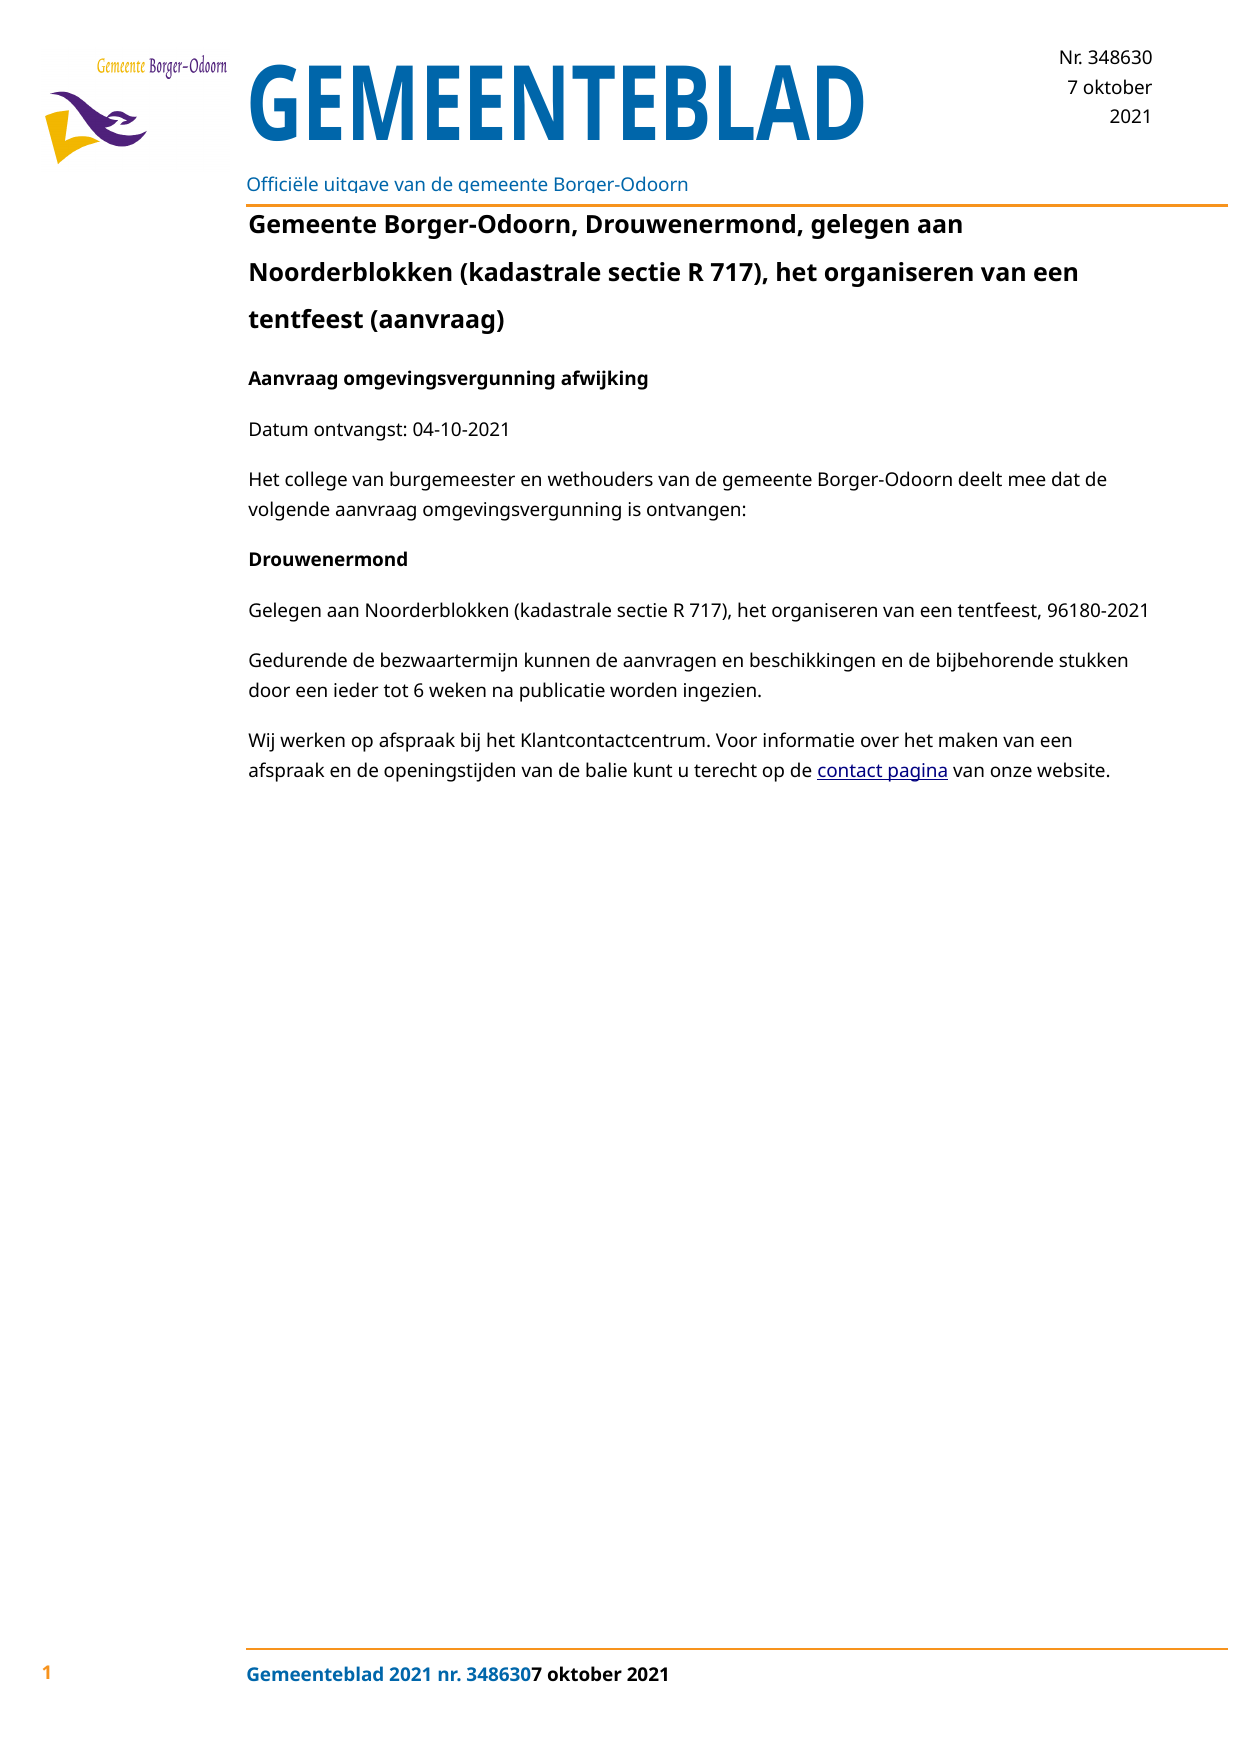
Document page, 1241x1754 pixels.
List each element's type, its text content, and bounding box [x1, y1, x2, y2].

text Het college van burgemeester en wethouders van de gemeente Borger-Odoorn deelt mee dat de volgende aanvraag omgevingsvergunning is ontvangen: [248, 466, 1152, 522]
text Drouwenermond [248, 546, 1152, 572]
text Datum ontvangst: 04-10-2021 [248, 416, 1152, 442]
text Gedurende de bezwaartermijn kunnen de aanvragen en beschikkingen en de bijbehorende stukken door een ieder tot 6 weken na publicatie worden ingezien. [248, 647, 1152, 702]
text Gelegen aan Noorderblokken (kadastrale sectie R 717), het organiseren van een tentfeest, 96180-2021 [248, 597, 1152, 622]
text Aanvraag omgevingsvergunning afwijking [248, 366, 1152, 391]
picture [41, 47, 231, 172]
text Wij werken op afspraak bij het Klantcontactcentrum. Voor informatie over het maken van een afspraak en de openingstijden van de balie kunt u terecht op de contact pagina van onze website. [248, 727, 1152, 782]
text Gemeente Borger-Odoorn, Drouwenermond, gelegen aan Noorderblokken (kadastrale sectie R 717), het organiseren van een tentfeest (aanvraag) [248, 207, 1152, 336]
